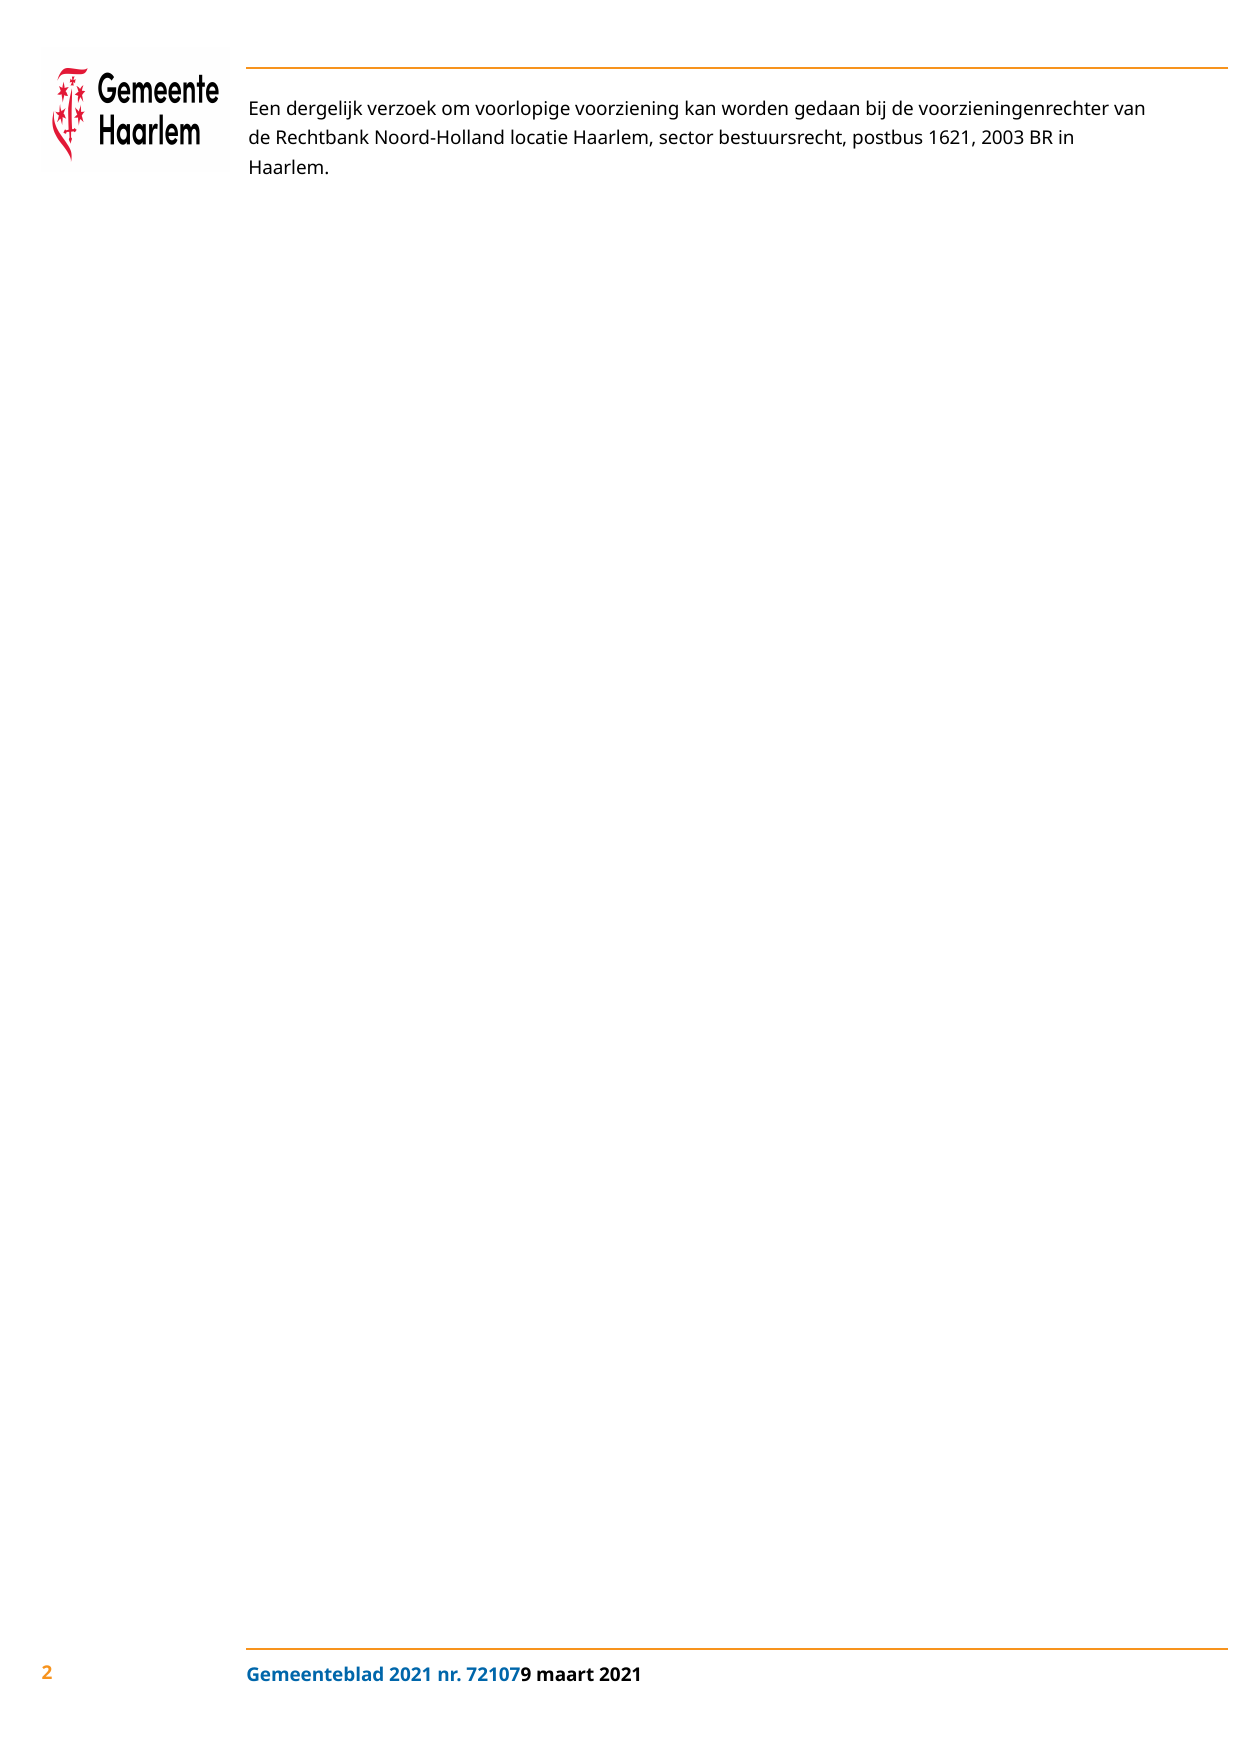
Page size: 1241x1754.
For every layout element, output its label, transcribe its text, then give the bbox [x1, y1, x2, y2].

picture [41, 47, 231, 172]
text Een dergelijk verzoek om voorlopige voorziening kan worden gedaan bij de voorzieningenrechter van de Rechtbank Noord-Holland locatie Haarlem, sector bestuursrecht, postbus 1621, 2003 BR in Haarlem. [248, 95, 1152, 180]
